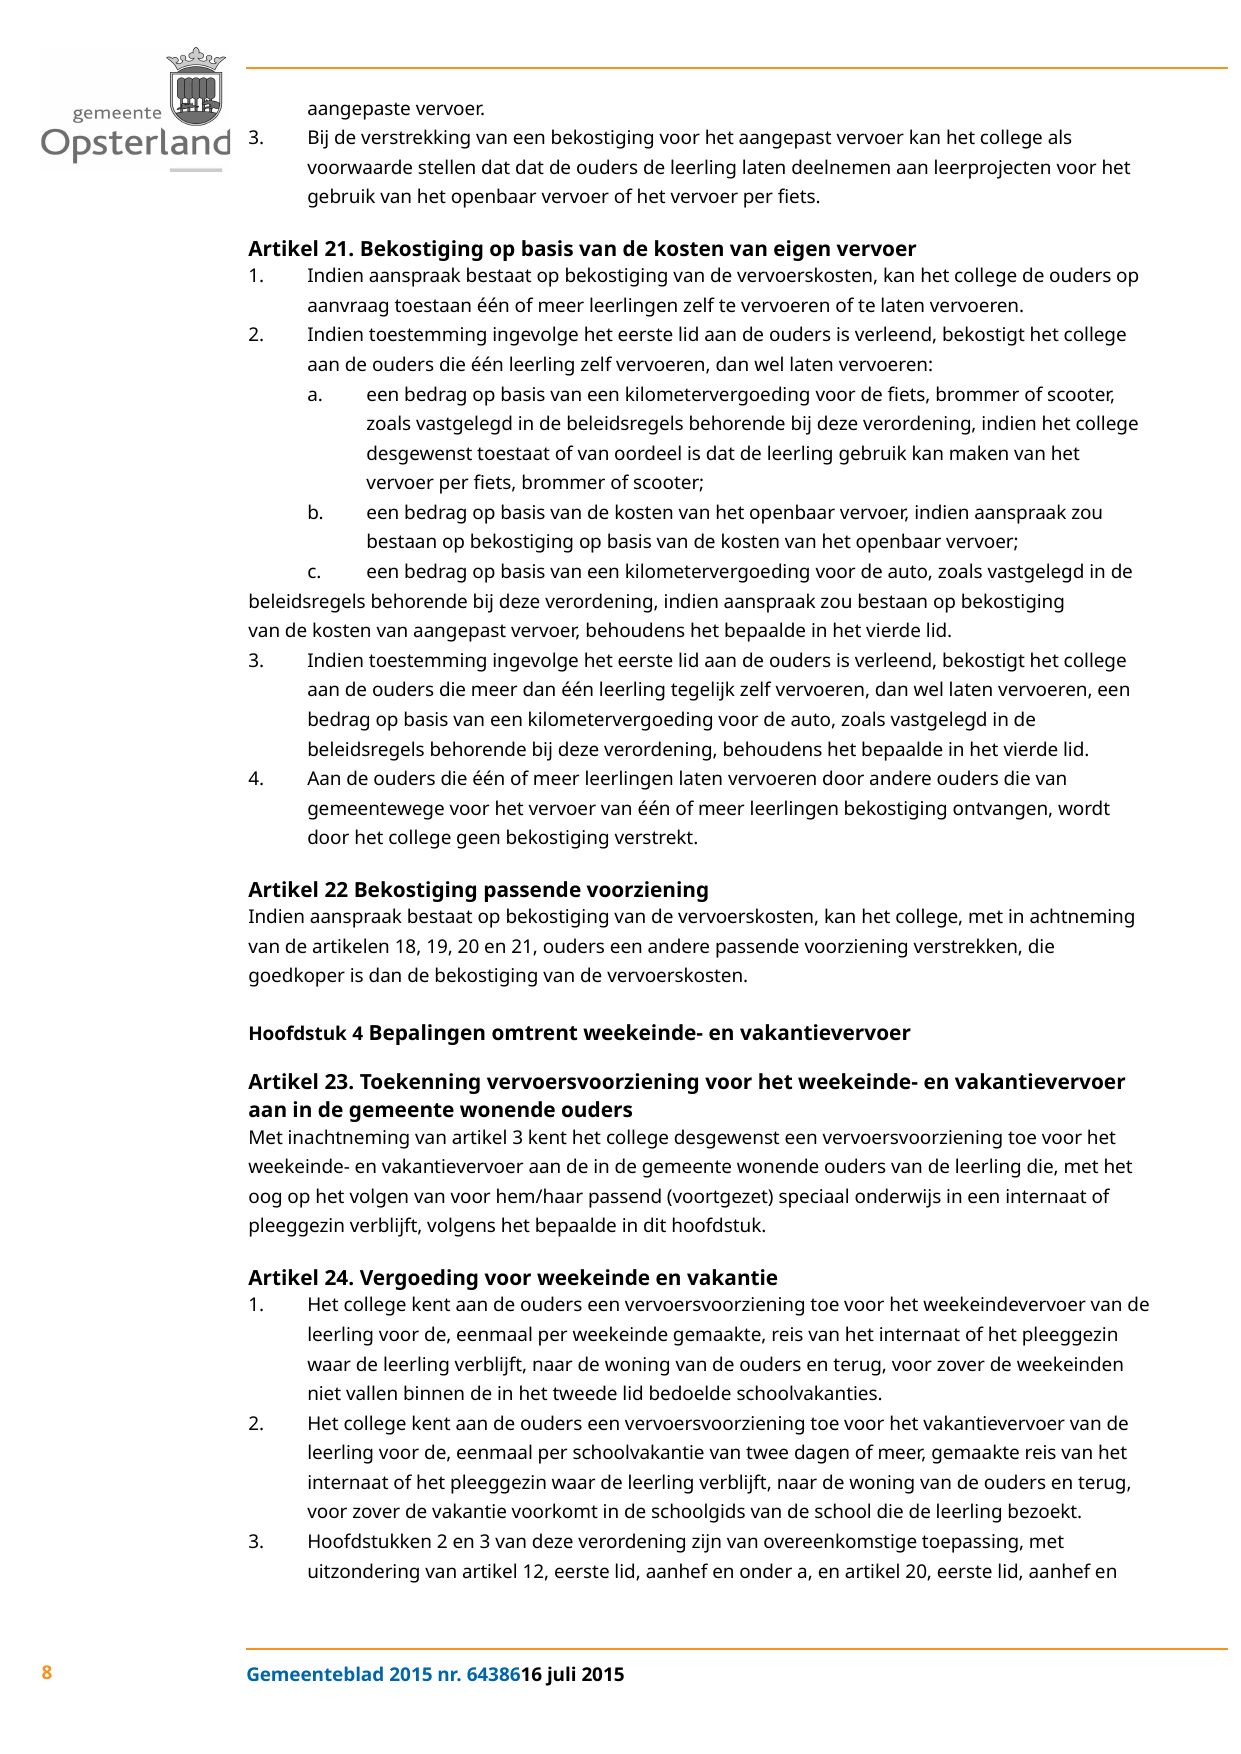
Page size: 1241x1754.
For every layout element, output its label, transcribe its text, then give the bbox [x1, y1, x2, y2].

list Hoofdstukken 2 en 3 van deze verordening zijn van overeenkomstige toepassing, met uitzondering van artikel 12, eerste lid, aanhef en onder a, en artikel 20, eerste lid, aanhef en [248, 1528, 1152, 1583]
list aangepaste vervoer. [248, 95, 1152, 121]
list een bedrag op basis van de kosten van het openbaar vervoer, indien aanspraak zou bestaan op bekostiging op basis van de kosten van het openbaar vervoer; [307, 499, 1152, 554]
list Bij de verstrekking van een bekostiging voor het aangepast vervoer kan het college als voorwaarde stellen dat dat de ouders de leerling laten deelnemen aan leerprojecten voor het gebruik van het openbaar vervoer of het vervoer per fiets. [248, 124, 1152, 209]
text beleidsregels behorende bij deze verordening, indien aanspraak zou bestaan op bekostiging [248, 588, 1152, 613]
list Indien toestemming ingevolge het eerste lid aan de ouders is verleend, bekostigt het college aan de ouders die één leerling zelf vervoeren, dan wel laten vervoeren: [248, 322, 1152, 377]
list Het college kent aan de ouders een vervoersvoorziening toe voor het weekeindevervoer van de leerling voor de, eenmaal per weekeinde gemaakte, reis van het internaat of het pleeggezin waar de leerling verblijft, naar de woning van de ouders en terug, voor zover de weekeinden niet vallen binnen de in het tweede lid bedoelde schoolvakanties. [248, 1292, 1152, 1406]
list Indien aanspraak bestaat op bekostiging van de vervoerskosten, kan het college de ouders op aanvraag toestaan één of meer leerlingen zelf te vervoeren of te laten vervoeren. [248, 262, 1152, 318]
text Artikel 21. Bekostiging op basis van de kosten van eigen vervoer [248, 234, 1152, 262]
text Met inachtneming van artikel 3 kent het college desgewenst een vervoersvoorziening toe voor het weekeinde- en vakantievervoer aan de in de gemeente wonende ouders van de leerling die, met het oog op het volgen van voor hem/haar passend (voortgezet) speciaal onderwijs in een internaat of pleeggezin verblijft, volgens het bepaalde in dit hoofdstuk. [248, 1124, 1152, 1238]
text Artikel 23. Toekenning vervoersvoorziening voor het weekeinde- en vakantievervoer aan in de gemeente wonende ouders [248, 1067, 1152, 1124]
text van de kosten van aangepast vervoer, behoudens het bepaalde in het vierde lid. [248, 617, 1152, 643]
list Het college kent aan de ouders een vervoersvoorziening toe voor het vakantievervoer van de leerling voor de, eenmaal per schoolvakantie van twee dagen of meer, gemaakte reis van het internaat of het pleeggezin waar de leerling verblijft, naar de woning van de ouders en terug, voor zover de vakantie voorkomt in de schoolgids van de school die de leerling bezoekt. [248, 1410, 1152, 1524]
picture [41, 47, 231, 172]
text Hoofdstuk 4 Bepalingen omtrent weekeinde- en vakantievervoer [248, 1018, 1152, 1046]
text Indien aanspraak bestaat op bekostiging van de vervoerskosten, kan het college, met in achtneming van de artikelen 18, 19, 20 en 21, ouders een andere passende voorziening verstrekken, die goedkoper is dan de bekostiging van de vervoerskosten. [248, 903, 1152, 988]
list Aan de ouders die één of meer leerlingen laten vervoeren door andere ouders die van gemeentewege voor het vervoer van één of meer leerlingen bekostiging ontvangen, wordt door het college geen bekostiging verstrekt. [248, 765, 1152, 850]
list een bedrag op basis van een kilometervergoeding voor de auto, zoals vastgelegd in de [307, 558, 1152, 584]
text Artikel 24. Vergoeding voor weekeinde en vakantie [248, 1263, 1152, 1292]
list een bedrag op basis van een kilometervergoeding voor de fiets, brommer of scooter, zoals vastgelegd in de beleidsregels behorende bij deze verordening, indien het college desgewenst toestaat of van oordeel is dat de leerling gebruik kan maken van het vervoer per fiets, brommer of scooter; [307, 381, 1152, 495]
text Artikel 22 Bekostiging passende voorziening [248, 875, 1152, 903]
list Indien toestemming ingevolge het eerste lid aan de ouders is verleend, bekostigt het college aan de ouders die meer dan één leerling tegelijk zelf vervoeren, dan wel laten vervoeren, een bedrag op basis van een kilometervergoeding voor de auto, zoals vastgelegd in de beleidsregels behorende bij deze verordening, behoudens het bepaalde in het vierde lid. [248, 647, 1152, 761]
